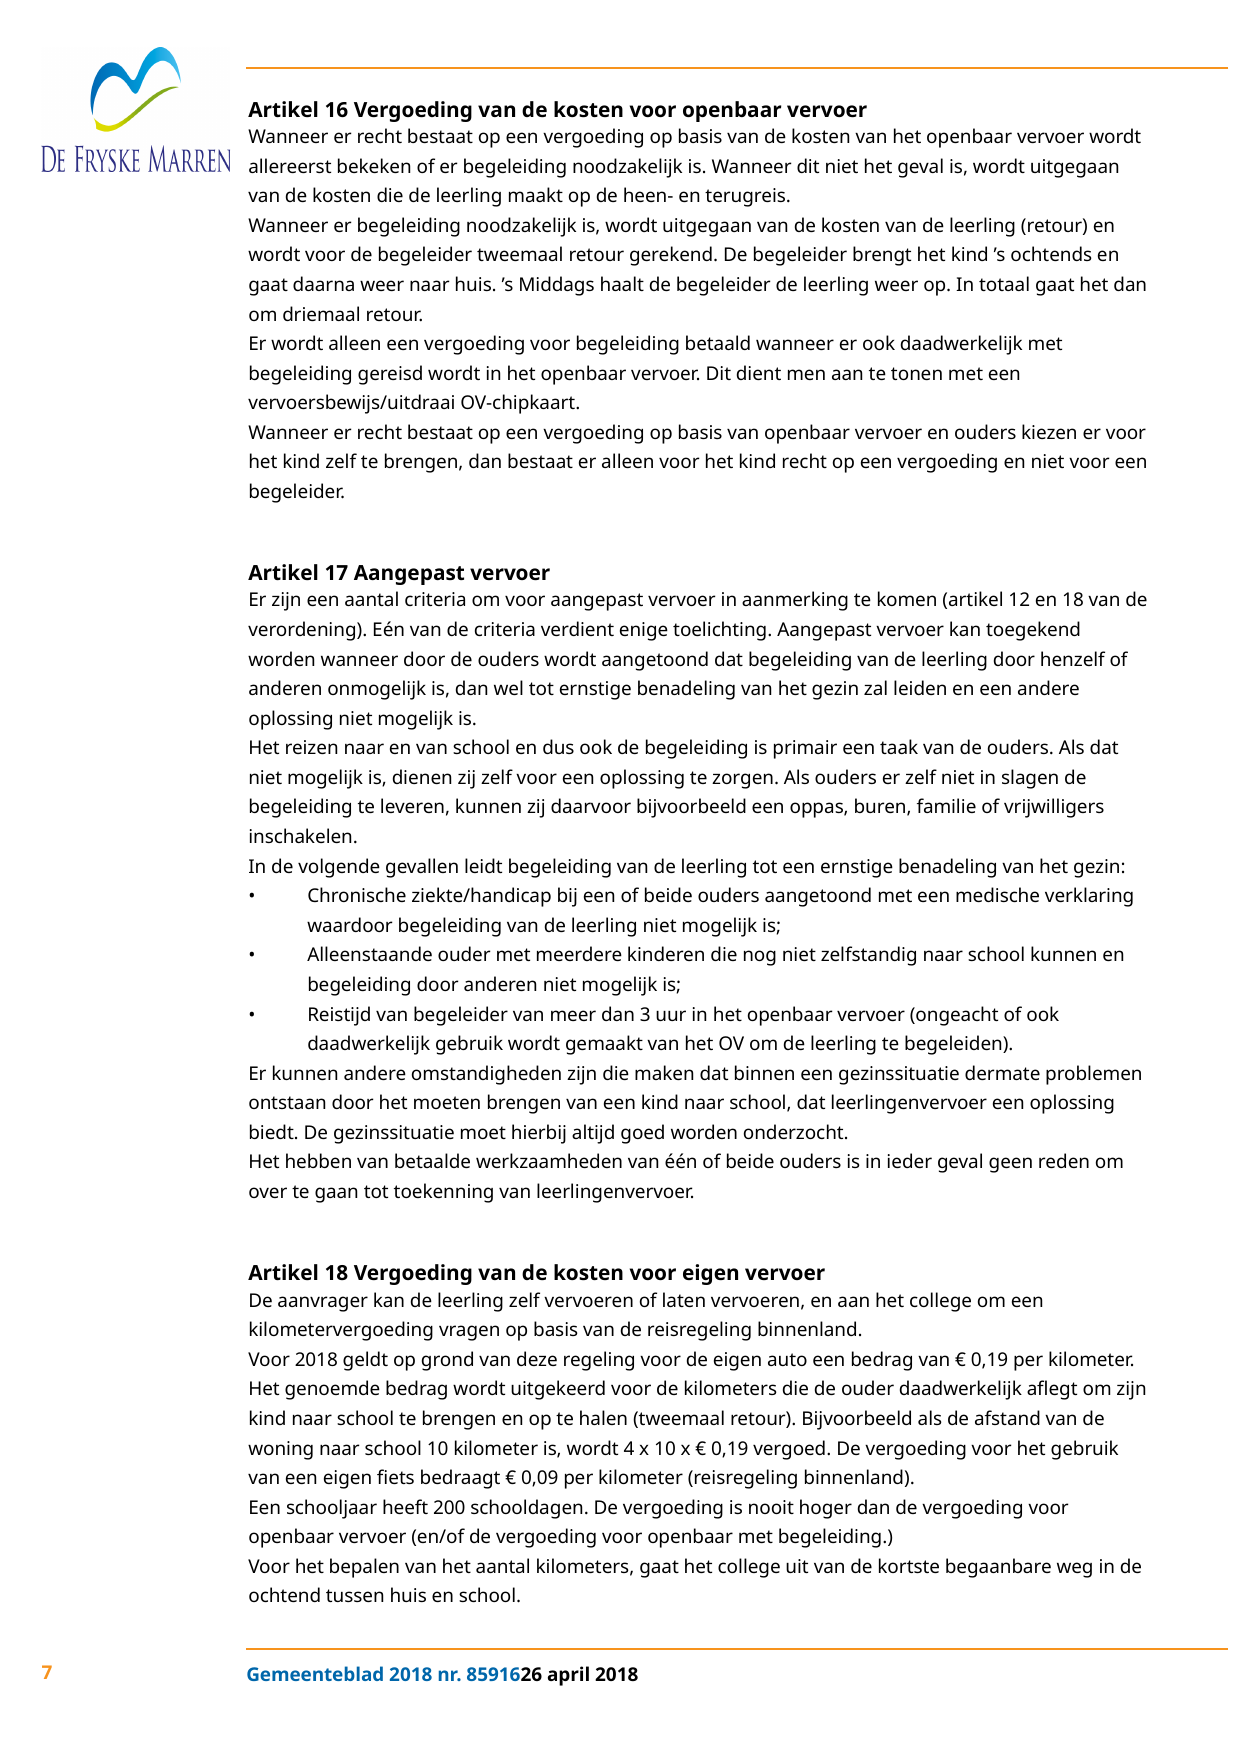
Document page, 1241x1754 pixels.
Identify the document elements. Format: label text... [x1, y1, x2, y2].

text Er wordt alleen een vergoeding voor begeleiding betaald wanneer er ook daadwerkelijk met begeleiding gereisd wordt in het openbaar vervoer. Dit dient men aan te tonen met een vervoersbewijs/uitdraai OV-chipkaart. [248, 330, 1152, 415]
picture [41, 47, 231, 172]
text De aanvrager kan de leerling zelf vervoeren of laten vervoeren, en aan het college om een kilometervergoeding vragen op basis van de reisregeling binnenland. [248, 1287, 1152, 1342]
list Reistijd van begeleider van meer dan 3 uur in het openbaar vervoer (ongeacht of ook daadwerkelijk gebruik wordt gemaakt van het OV om de leerling te begeleiden). [248, 1001, 1152, 1056]
text Voor het bepalen van het aantal kilometers, gaat het college uit van de kortste begaanbare weg in de ochtend tussen huis en school. [248, 1553, 1152, 1608]
text Artikel 16 Vergoeding van de kosten voor openbaar vervoer [248, 95, 1152, 123]
text Het reizen naar en van school en dus ook de begeleiding is primair een taak van de ouders. Als dat niet mogelijk is, dienen zij zelf voor een oplossing te zorgen. Als ouders er zelf niet in slagen de begeleiding te leveren, kunnen zij daarvoor bijvoorbeeld een oppas, buren, familie of vrijwilligers inschakelen. [248, 734, 1152, 849]
text Wanneer er recht bestaat op een vergoeding op basis van de kosten van het openbaar vervoer wordt allereerst bekeken of er begeleiding noodzakelijk is. Wanneer dit niet het geval is, wordt uitgegaan van de kosten die de leerling maakt op de heen- en terugreis. [248, 123, 1152, 208]
text Een schooljaar heeft 200 schooldagen. De vergoeding is nooit hoger dan de vergoeding voor openbaar vervoer (en/of de vergoeding voor openbaar met begeleiding.) [248, 1494, 1152, 1549]
text Wanneer er recht bestaat op een vergoeding op basis van openbaar vervoer en ouders kiezen er voor het kind zelf te brengen, dan bestaat er alleen voor het kind recht op een vergoeding en niet voor een begeleider. [248, 419, 1152, 504]
text Er kunnen andere omstandigheden zijn die maken dat binnen een gezinssituatie dermate problemen ontstaan door het moeten brengen van een kind naar school, dat leerlingenvervoer een oplossing biedt. De gezinssituatie moet hierbij altijd goed worden onderzocht. [248, 1060, 1152, 1145]
text Voor 2018 geldt op grond van deze regeling voor de eigen auto een bedrag van € 0,19 per kilometer. Het genoemde bedrag wordt uitgekeerd voor de kilometers die de ouder daadwerkelijk aflegt om zijn kind naar school te brengen en op te halen (tweemaal retour). Bijvoorbeeld als de afstand van de woning naar school 10 kilometer is, wordt 4 x 10 x € 0,19 vergoed. De vergoeding voor het gebruik van een eigen fiets bedraagt € 0,09 per kilometer (reisregeling binnenland). [248, 1346, 1152, 1490]
text Wanneer er begeleiding noodzakelijk is, wordt uitgegaan van de kosten van de leerling (retour) en wordt voor de begeleider tweemaal retour gerekend. De begeleider brengt het kind ’s ochtends en gaat daarna weer naar huis. ’s Middags haalt de begeleider de leerling weer op. In totaal gaat het dan om driemaal retour. [248, 212, 1152, 326]
text Er zijn een aantal criteria om voor aangepast vervoer in aanmerking te komen (artikel 12 en 18 van de verordening). Eén van de criteria verdient enige toelichting. Aangepast vervoer kan toegekend worden wanneer door de ouders wordt aangetoond dat begeleiding van de leerling door henzelf of anderen onmogelijk is, dan wel tot ernstige benadeling van het gezin zal leiden en een andere oplossing niet mogelijk is. [248, 587, 1152, 731]
text Artikel 18 Vergoeding van de kosten voor eigen vervoer [248, 1258, 1152, 1287]
list Alleenstaande ouder met meerdere kinderen die nog niet zelfstandig naar school kunnen en begeleiding door anderen niet mogelijk is; [248, 942, 1152, 997]
text In de volgende gevallen leidt begeleiding van de leerling tot een ernstige benadeling van het gezin: [248, 853, 1152, 879]
text Het hebben van betaalde werkzaamheden van één of beide ouders is in ieder geval geen reden om over te gaan tot toekenning van leerlingenvervoer. [248, 1149, 1152, 1204]
list Chronische ziekte/handicap bij een of beide ouders aangetoond met een medische verklaring waardoor begeleiding van de leerling niet mogelijk is; [248, 882, 1152, 938]
text Artikel 17 Aangepast vervoer [248, 558, 1152, 587]
